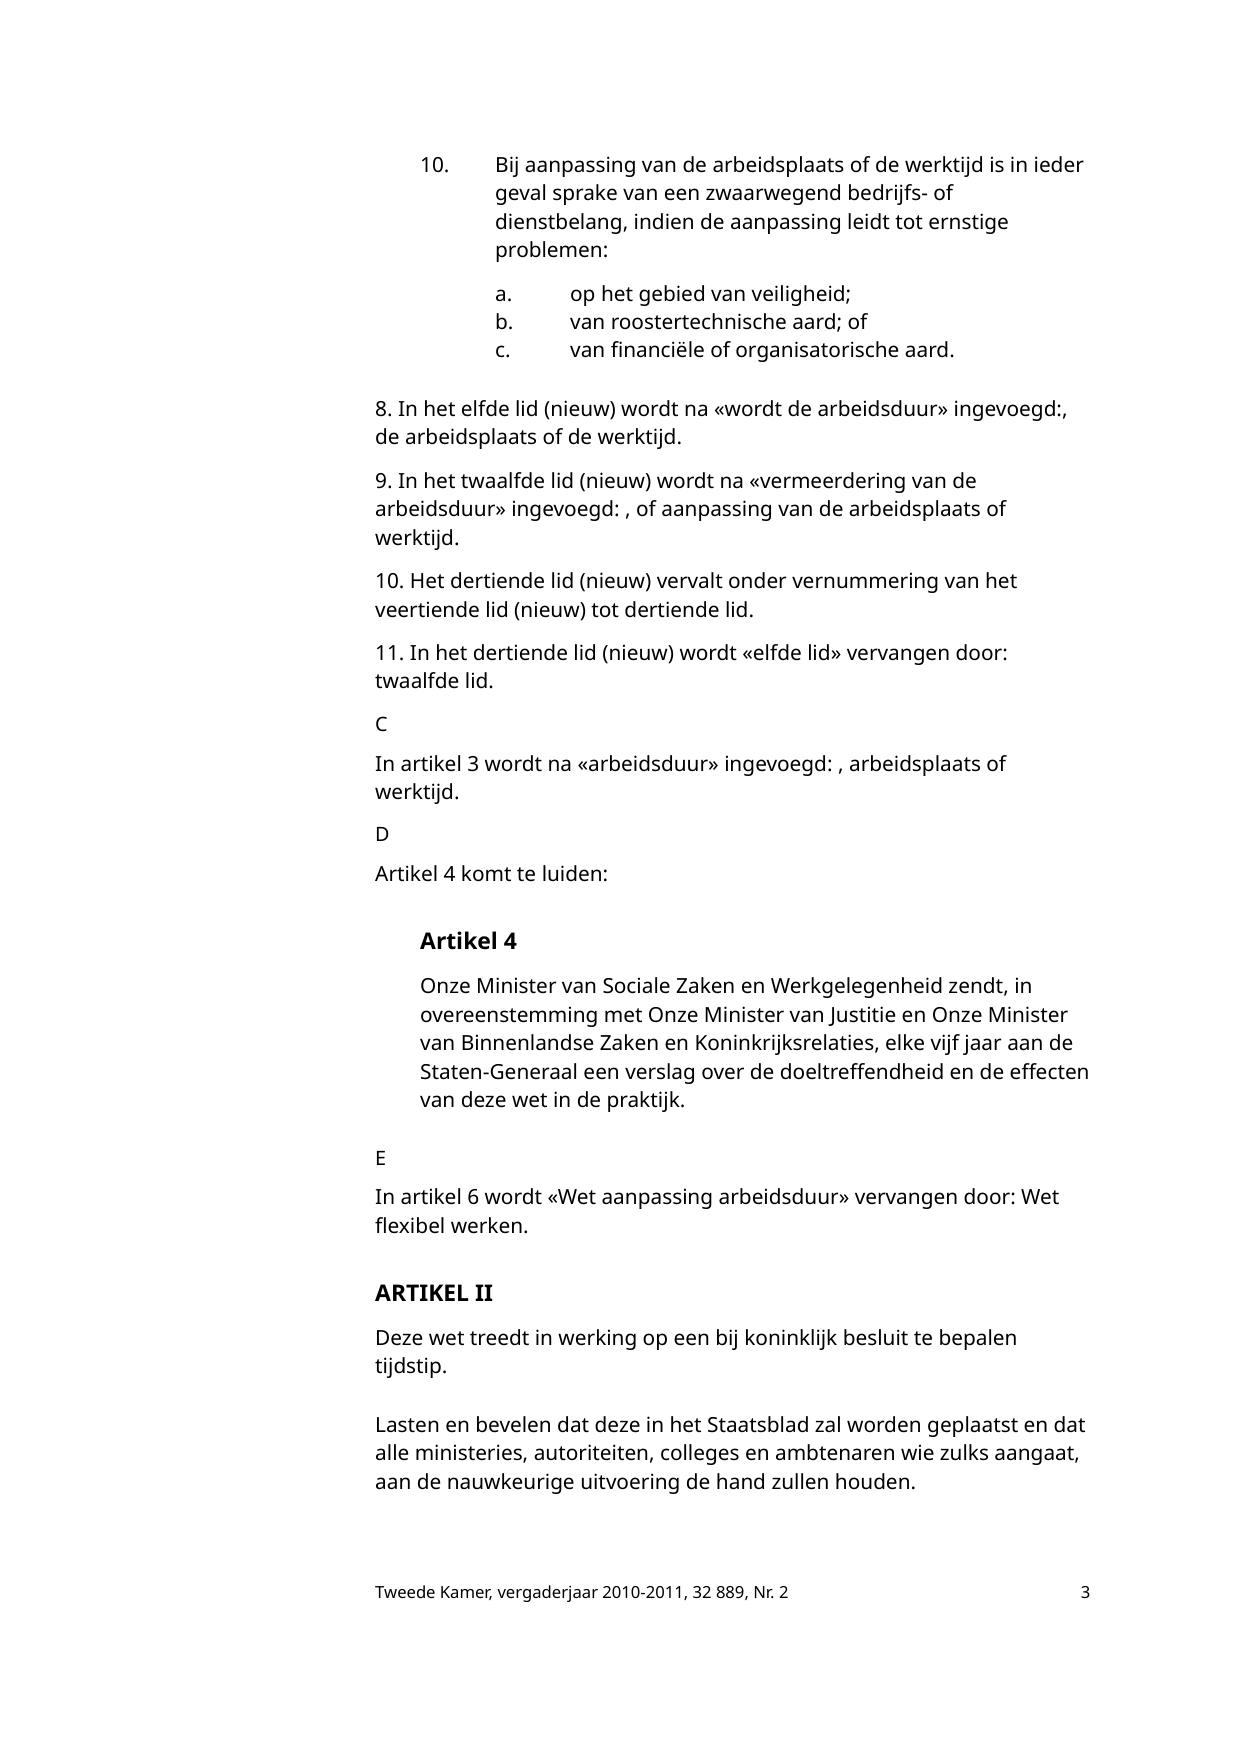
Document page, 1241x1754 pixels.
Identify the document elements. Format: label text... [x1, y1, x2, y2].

text Onze Minister van Sociale Zaken en Werkgelegenheid zendt, in overeenstemming met Onze Minister van Justitie en Onze Minister van Binnenlandse Zaken en Koninkrijksrelaties, elke vijf jaar aan de Staten-Generaal een verslag over de doeltreffendheid en de effecten van deze wet in de praktijk. [420, 972, 1090, 1114]
subtitle ARTIKEL II [375, 1277, 1090, 1308]
list Bij aanpassing van de arbeidsplaats of de werktijd is in ieder geval sprake van een zwaarwegend bedrijfs- of dienstbelang, indien de aanpassing leidt tot ernstige problemen: [420, 150, 1090, 264]
text C [375, 710, 1090, 737]
list op het gebied van veiligheid; [495, 279, 1090, 307]
text 11. In het dertiende lid (nieuw) wordt «elfde lid» vervangen door: twaalfde lid. [375, 638, 1090, 695]
text Deze wet treedt in werking op een bij koninklijk besluit te bepalen tijdstip. [375, 1323, 1090, 1380]
text In artikel 6 wordt «Wet aanpassing arbeidsduur» vervangen door: Wet flexibel werken. [375, 1182, 1090, 1239]
text Lasten en bevelen dat deze in het Staatsblad zal worden geplaatst en dat alle ministeries, autoriteiten, colleges en ambtenaren wie zulks aangaat, aan de nauwkeurige uitvoering de hand zullen houden. [375, 1410, 1090, 1495]
text E [375, 1144, 1090, 1171]
text In artikel 3 wordt na «arbeidsduur» ingevoegd: , arbeidsplaats of werktijd. [375, 749, 1090, 806]
list van roostertechnische aard; of [495, 307, 1090, 336]
list van financiële of organisatorische aard. [495, 336, 1090, 364]
text D [375, 821, 1090, 848]
text Artikel 4 komt te luiden: [375, 859, 1090, 888]
text 9. In het twaalfde lid (nieuw) wordt na «vermeerdering van de arbeidsduur» ingevoegd: , of aanpassing van de arbeidsplaats of werktijd. [375, 466, 1090, 551]
text 8. In het elfde lid (nieuw) wordt na «wordt de arbeidsduur» ingevoegd:, de arbeidsplaats of de werktijd. [375, 394, 1090, 451]
subtitle Artikel 4 [420, 925, 1090, 957]
text 10. Het dertiende lid (nieuw) vervalt onder vernummering van het veertiende lid (nieuw) tot dertiende lid. [375, 566, 1090, 623]
